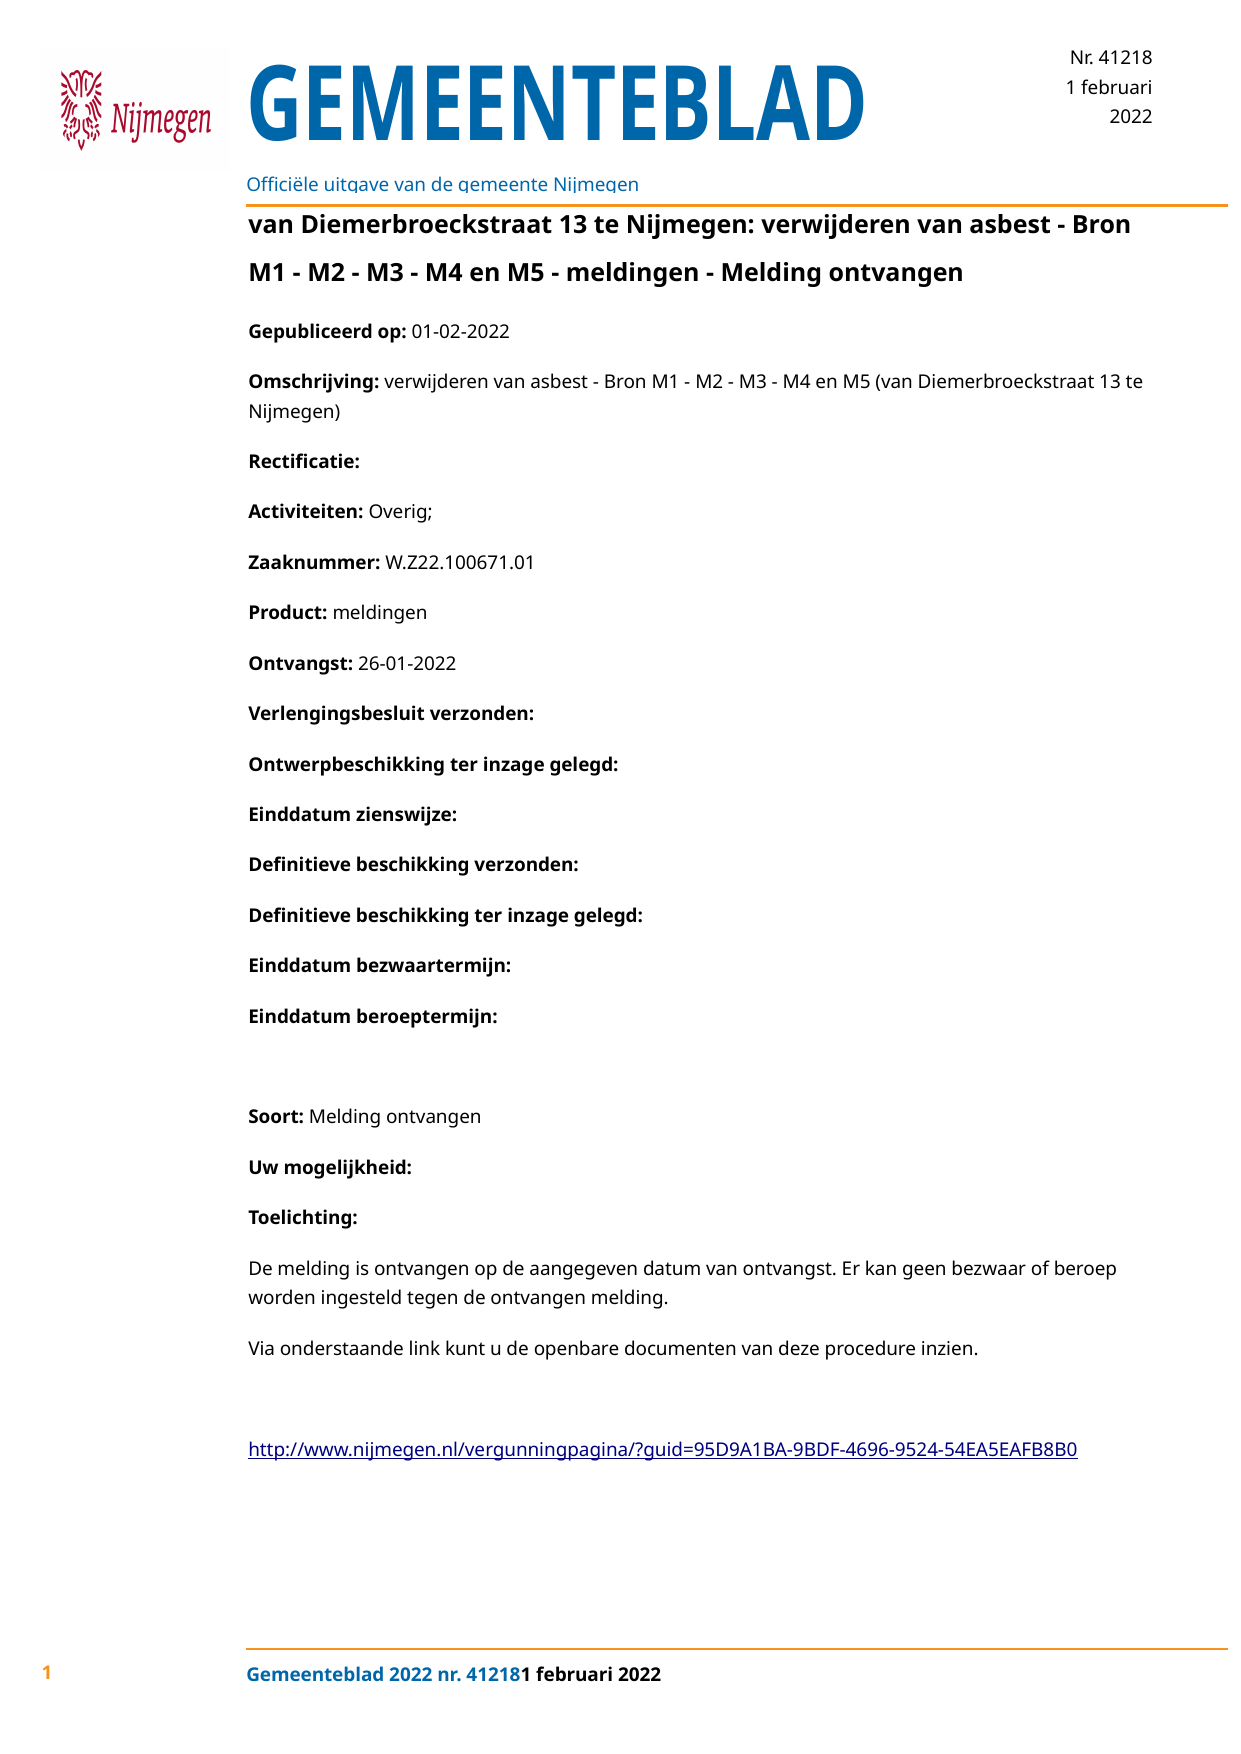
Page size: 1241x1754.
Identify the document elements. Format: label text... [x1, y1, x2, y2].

text Product: meldingen [248, 599, 1152, 625]
text Ontvangst: 26-01-2022 [248, 650, 1152, 676]
text Via onderstaande link kunt u de openbare documenten van deze procedure inzien. [248, 1335, 1152, 1361]
text De melding is ontvangen op de aangegeven datum van ontvangst. Er kan geen bezwaar of beroep worden ingesteld tegen de ontvangen melding. [248, 1255, 1152, 1310]
text Toelichting: [248, 1204, 1152, 1230]
text Ontwerpbeschikking ter inzage gelegd: [248, 751, 1152, 777]
text Omschrijving: verwijderen van asbest - Bron M1 - M2 - M3 - M4 en M5 (van Diemerbroeckstraat 13 te Nijmegen) [248, 368, 1152, 424]
text Einddatum beroeptermijn: [248, 1003, 1152, 1029]
text http://www.nijmegen.nl/vergunningpagina/?guid=95D9A1BA-9BDF-4696-9524-54EA5EAFB8B0 [248, 1436, 1152, 1462]
text van Diemerbroeckstraat 13 te Nijmegen: verwijderen van asbest - Bron M1 - M2 - M3 - M4 en M5 - meldingen - Melding ontvangen [248, 207, 1152, 288]
text Uw mogelijkheid: [248, 1154, 1152, 1180]
text Einddatum zienswijze: [248, 801, 1152, 827]
text Einddatum bezwaartermijn: [248, 952, 1152, 978]
text Soort: Melding ontvangen [248, 1104, 1152, 1129]
text Rectificatie: [248, 448, 1152, 474]
text Definitieve beschikking ter inzage gelegd: [248, 902, 1152, 928]
picture [41, 47, 231, 172]
text Gepubliceerd op: 01-02-2022 [248, 318, 1152, 344]
text Definitieve beschikking verzonden: [248, 852, 1152, 877]
text Verlengingsbesluit verzonden: [248, 700, 1152, 726]
text Activiteiten: Overig; [248, 499, 1152, 524]
text Zaaknummer: W.Z22.100671.01 [248, 549, 1152, 575]
